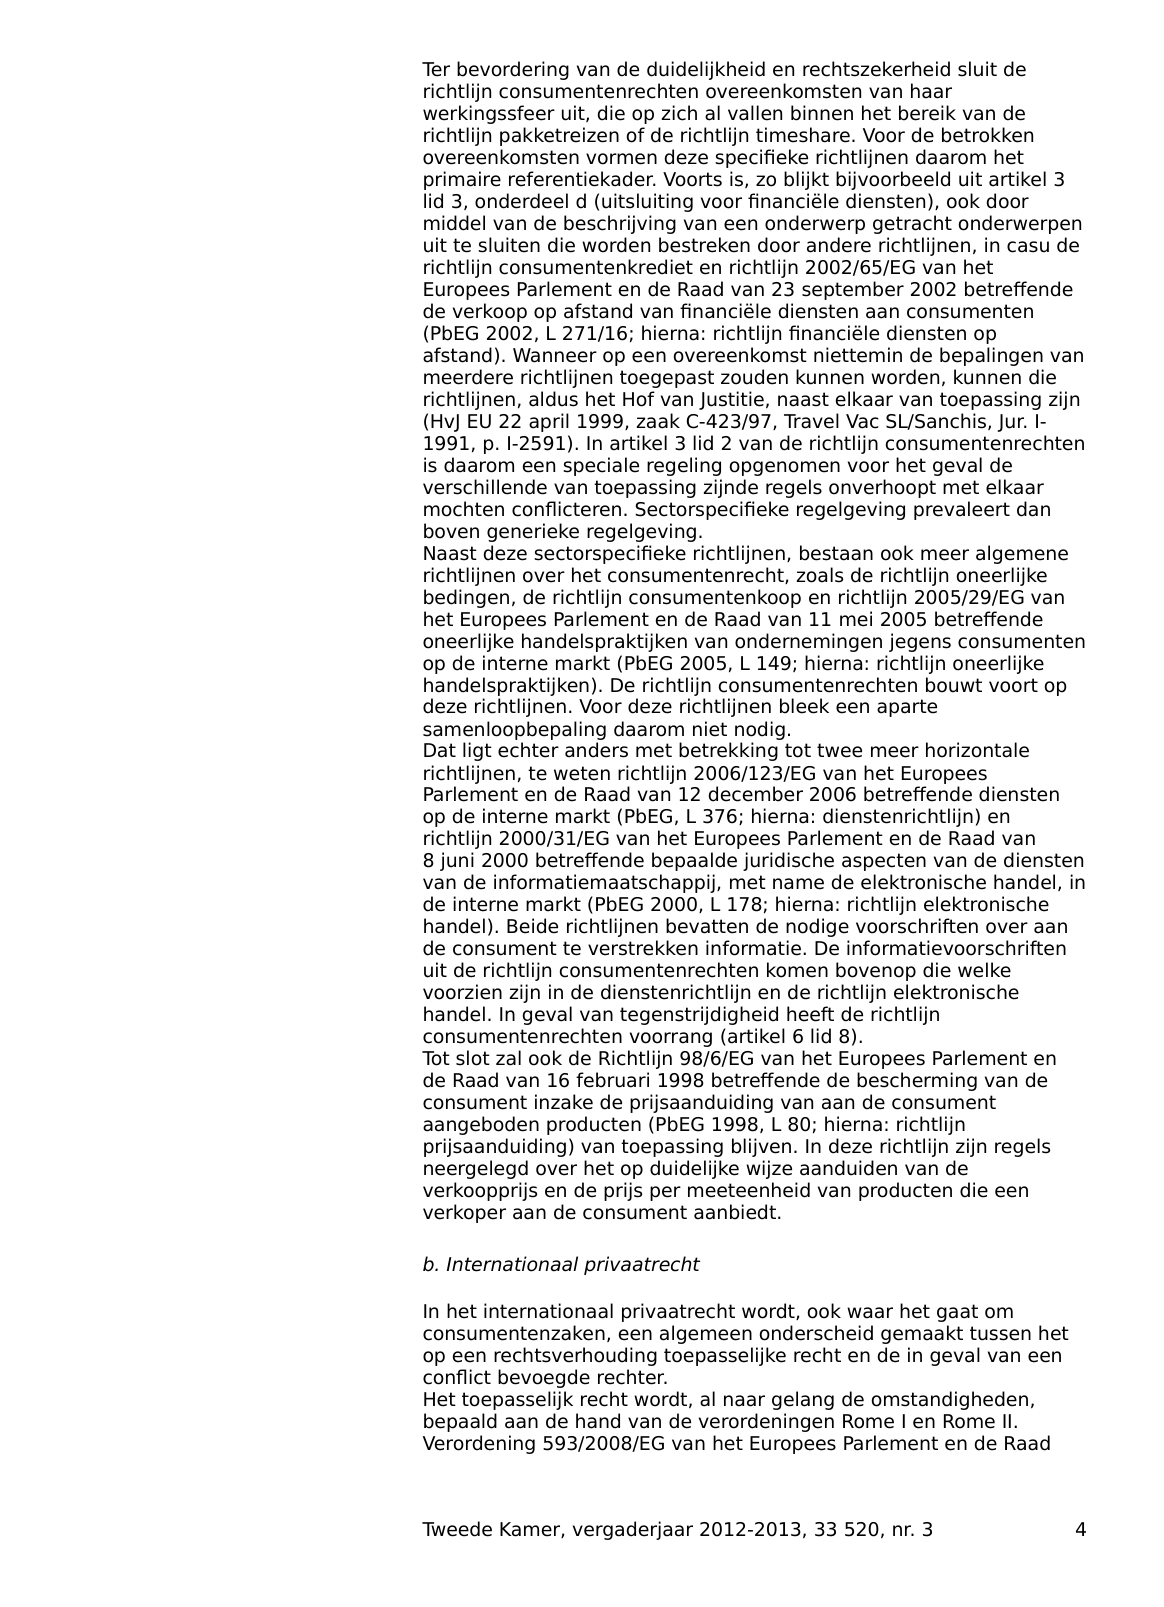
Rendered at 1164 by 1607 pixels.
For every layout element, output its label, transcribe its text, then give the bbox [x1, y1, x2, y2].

text Tot slot zal ook de Richtlijn 98/6/EG van het Europees Parlement en de Raad van 16 februari 1998 betreffende de bescherming van de consument inzake de prijsaanduiding van aan de consument aangeboden producten (PbEG 1998, L 80; hierna: richtlijn prijsaanduiding) van toepassing blijven. In deze richtlijn zijn regels neergelegd over het op duidelijke wijze aanduiden van de verkoopprijs en de prijs per meeteenheid van producten die een verkoper aan de consument aanbiedt. [422, 1048, 1087, 1224]
text Het toepasselijk recht wordt, al naar gelang de omstandigheden, bepaald aan de hand van de verordeningen Rome I en Rome II. Verordening 593/2008/EG van het Europees Parlement en de Raad [422, 1389, 1087, 1455]
text In het internationaal privaatrecht wordt, ook waar het gaat om consumentenzaken, een algemeen onderscheid gemaakt tussen het op een rechtsverhouding toepasselijke recht en de in geval van een conflict bevoegde rechter. [422, 1301, 1087, 1389]
subtitle b. Internationaal privaatrecht [422, 1254, 1087, 1276]
text Naast deze sectorspecifieke richtlijnen, bestaan ook meer algemene richtlijnen over het consumentenrecht, zoals de richtlijn oneerlijke bedingen, de richtlijn consumentenkoop en richtlijn 2005/29/EG van het Europees Parlement en de Raad van 11 mei 2005 betreffende oneerlijke handelspraktijken van ondernemingen jegens consumenten op de interne markt (PbEG 2005, L 149; hierna: richtlijn oneerlijke handelspraktijken). De richtlijn consumentenrechten bouwt voort op deze richtlijnen. Voor deze richtlijnen bleek een aparte samenloopbepaling daarom niet nodig. [422, 543, 1087, 740]
text Ter bevordering van de duidelijkheid en rechtszekerheid sluit de richtlijn consumentenrechten overeenkomsten van haar werkingssfeer uit, die op zich al vallen binnen het bereik van de richtlijn pakketreizen of de richtlijn timeshare. Voor de betrokken overeenkomsten vormen deze specifieke richtlijnen daarom het primaire referentiekader. Voorts is, zo blijkt bijvoorbeeld uit artikel 3 lid 3, onderdeel d (uitsluiting voor financiële diensten), ook door middel van de beschrijving van een onderwerp getracht onderwerpen uit te sluiten die worden bestreken door andere richtlijnen, in casu de richtlijn consumentenkrediet en richtlijn 2002/65/EG van het Europees Parlement en de Raad van 23 september 2002 betreffende de verkoop op afstand van financiële diensten aan consumenten (PbEG 2002, L 271/16; hierna: richtlijn financiële diensten op afstand). Wanneer op een overeenkomst niettemin de bepalingen van meerdere richtlijnen toegepast zouden kunnen worden, kunnen die richtlijnen, aldus het Hof van Justitie, naast elkaar van toepassing zijn (HvJ EU 22 april 1999, zaak C-423/97, Travel Vac SL/Sanchis, Jur. I-1991, p. I-2591). In artikel 3 lid 2 van de richtlijn consumentenrechten is daarom een speciale regeling opgenomen voor het geval de verschillende van toepassing zijnde regels onverhoopt met elkaar mochten conflicteren. Sectorspecifieke regelgeving prevaleert dan boven generieke regelgeving. [422, 59, 1087, 543]
text Dat ligt echter anders met betrekking tot twee meer horizontale richtlijnen, te weten richtlijn 2006/123/EG van het Europees Parlement en de Raad van 12 december 2006 betreffende diensten op de interne markt (PbEG, L 376; hierna: dienstenrichtlijn) en richtlijn 2000/31/EG van het Europees Parlement en de Raad van 8 juni 2000 betreffende bepaalde juridische aspecten van de diensten van de informatiemaatschappij, met name de elektronische handel, in de interne markt (PbEG 2000, L 178; hierna: richtlijn elektronische handel). Beide richtlijnen bevatten de nodige voorschriften over aan de consument te verstrekken informatie. De informatievoorschriften uit de richtlijn consumentenrechten komen bovenop die welke voorzien zijn in de dienstenrichtlijn en de richtlijn elektronische handel. In geval van tegenstrijdigheid heeft de richtlijn consumentenrechten voorrang (artikel 6 lid 8). [422, 740, 1087, 1048]
